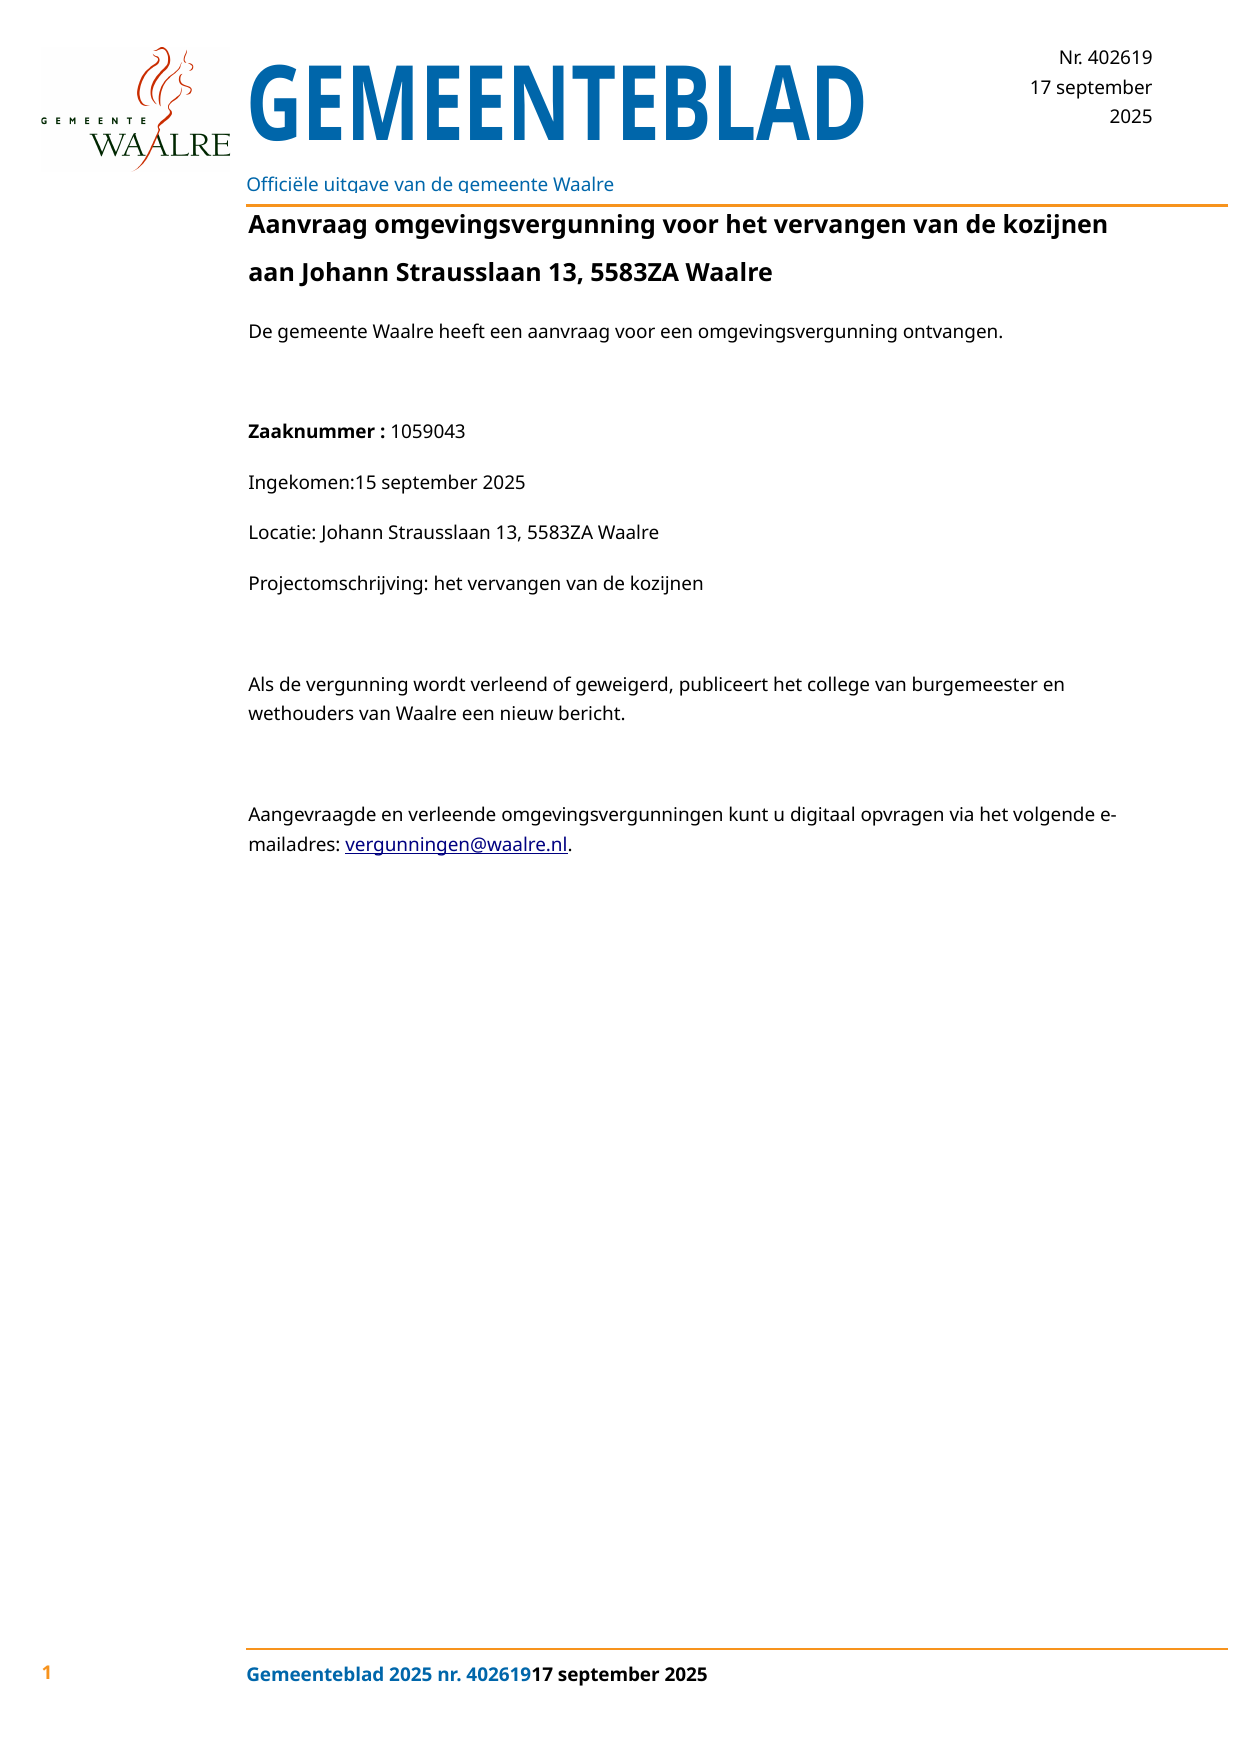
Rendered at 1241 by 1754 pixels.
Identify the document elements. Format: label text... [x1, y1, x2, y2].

text Ingekomen:15 september 2025 [248, 469, 1152, 495]
text Zaaknummer : 1059043 [248, 419, 1152, 444]
text Aanvraag omgevingsvergunning voor het vervangen van de kozijnen aan Johann Strausslaan 13, 5583ZA Waalre [248, 207, 1152, 288]
text Locatie: Johann Strausslaan 13, 5583ZA Waalre [248, 519, 1152, 545]
text De gemeente Waalre heeft een aanvraag voor een omgevingsvergunning ontvangen. [248, 318, 1152, 344]
text Projectomschrijving: het vervangen van de kozijnen [248, 570, 1152, 596]
text Als de vergunning wordt verleend of geweigerd, publiceert het college van burgemeester en wethouders van Waalre een nieuw bericht. [248, 671, 1152, 726]
picture [41, 47, 231, 172]
text Aangevraagde en verleende omgevingsvergunningen kunt u digitaal opvragen via het volgende e-mailadres: vergunningen@waalre.nl. [248, 801, 1152, 857]
